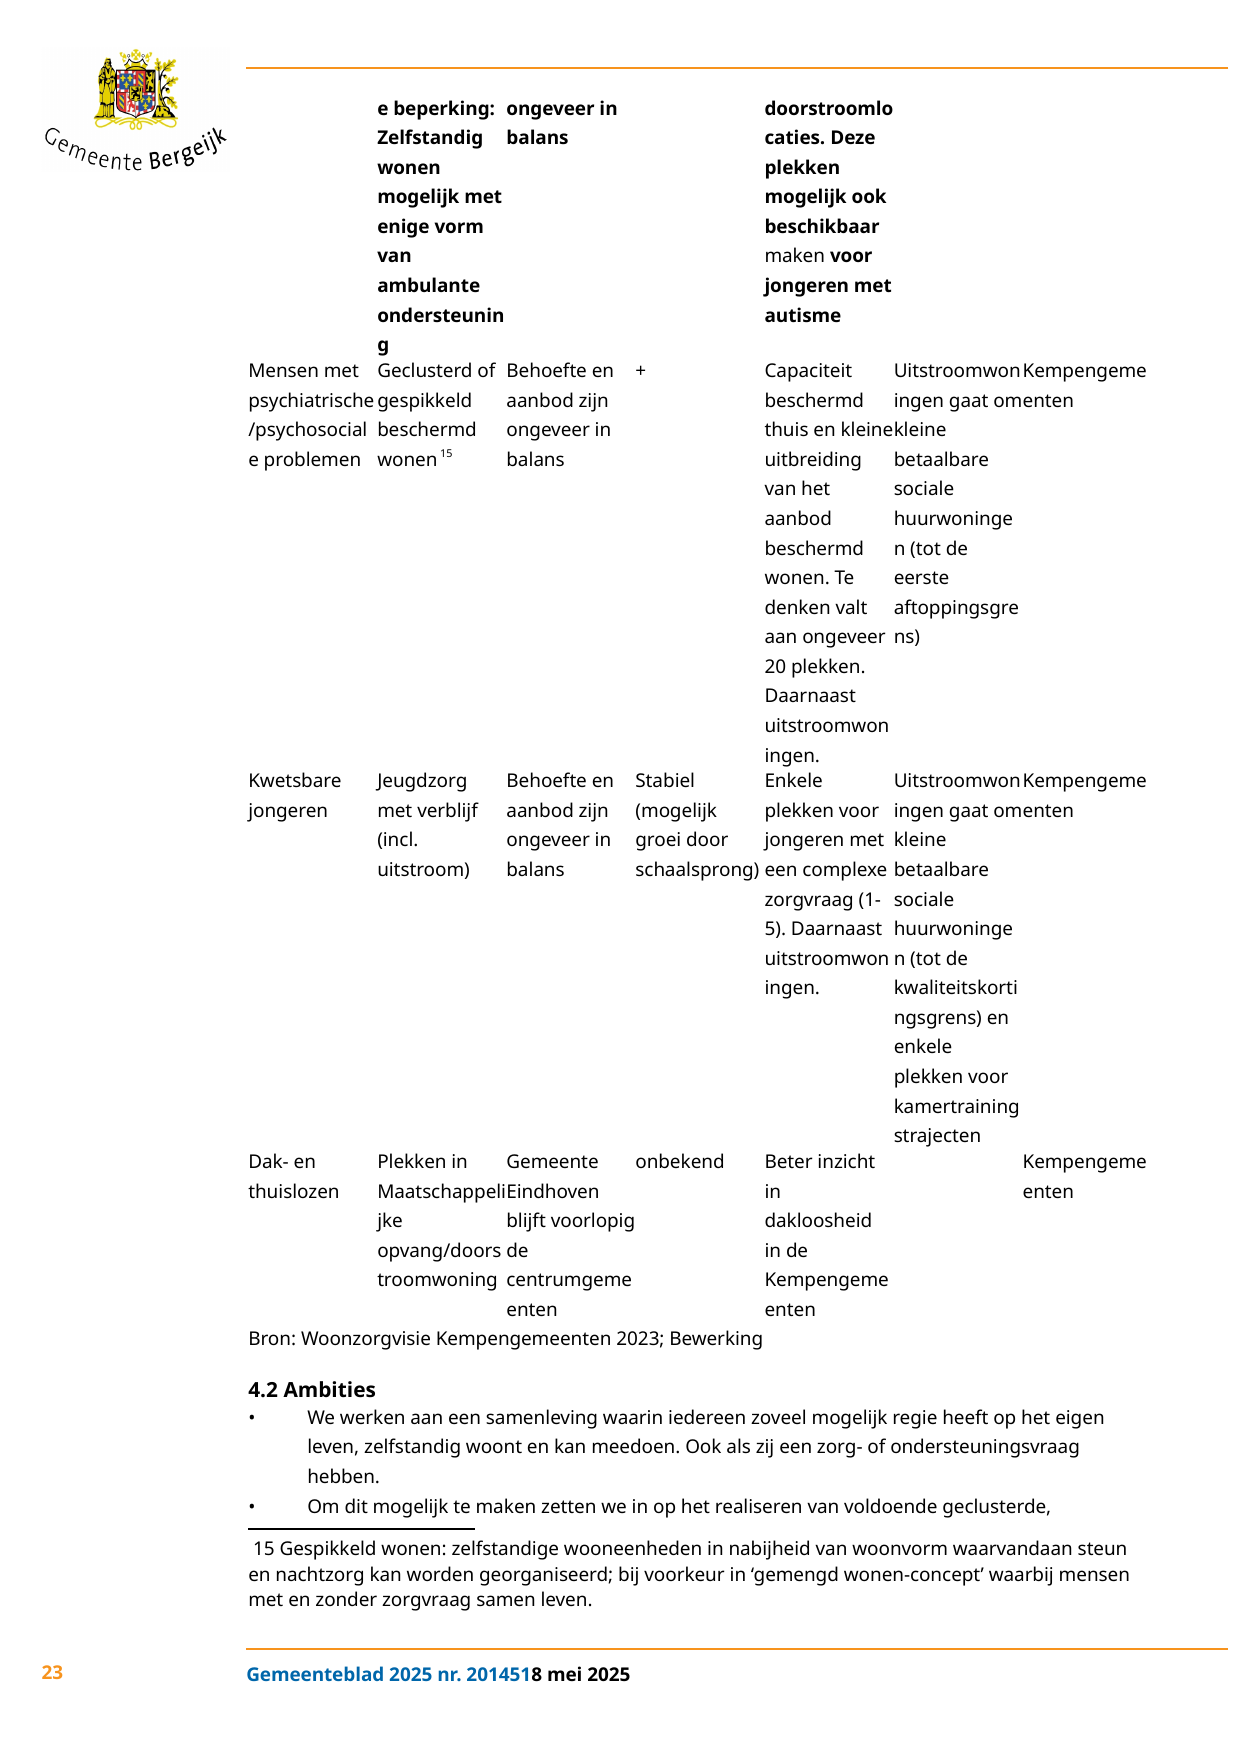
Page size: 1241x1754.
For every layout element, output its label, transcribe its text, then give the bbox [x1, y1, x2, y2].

table_header doorstroomlocaties. Deze plekken mogelijk ook beschikbaar maken voor jongeren met autisme [764, 95, 893, 357]
text 4.2 Ambities [248, 1376, 1152, 1404]
table_cell Uitstroomwoningen gaat om kleine betaalbare sociale huurwoningen (tot de eerste aftoppingsgrens) [894, 357, 1022, 767]
table_cell Mensen met psychiatrische/psychosociale problemen [248, 357, 377, 767]
table_cell Dak- en thuislozen [248, 1148, 377, 1322]
table_cell Jeugdzorg met verblijf (incl. uitstroom) [377, 768, 506, 1148]
text Bron: Woonzorgvisie Kempengemeenten 2023; Bewerking [248, 1325, 1152, 1351]
table_cell Capaciteit beschermd thuis en kleine uitbreiding van het aanbod beschermd wonen. Te denken valt aan ongeveer 20 plekken. Daarnaast uitstroomwoningen. [764, 357, 893, 767]
table_header We werken aan een samenleving waarin iedereen zoveel mogelijk regie heeft op het eigen leven, zelfstandig woont en kan meedoen. Ook als zij een zorg- of ondersteuningsvraag hebben. Om dit mogelijk te maken zetten we in op het realiseren van voldoende geclusterde, [248, 1404, 1152, 1518]
table_cell Kempengemeenten [1023, 357, 1152, 767]
table_cell Enkele plekken voor jongeren met een complexe zorgvraag (1-5). Daarnaast uitstroomwoningen. [764, 768, 893, 1148]
table_cell Kempengemeenten [1023, 1148, 1152, 1322]
table_cell Behoefte en aanbod zijn ongeveer in balans [506, 357, 635, 767]
table_cell Geclusterd of gespikkeld beschermd wonen [377, 357, 506, 767]
table_header ongeveer in balans [506, 95, 635, 357]
picture [41, 47, 231, 172]
table_header e beperking: Zelfstandig wonen mogelijk met enige vorm van ambulante ondersteuning [377, 95, 506, 357]
table_cell [894, 1148, 1022, 1322]
table_cell + [635, 357, 764, 767]
table_cell Beter inzicht in dakloosheid in de Kempengemeenten [764, 1148, 893, 1322]
table_cell Stabiel (mogelijk groei door schaalsprong) [635, 768, 764, 1148]
table_header [635, 95, 764, 357]
table_cell Kwetsbare jongeren [248, 768, 377, 1148]
table_cell Behoefte en aanbod zijn ongeveer in balans [506, 768, 635, 1148]
table_header [248, 95, 377, 357]
table_cell Gemeente Eindhoven blijft voorlopig de centrumgemeenten [506, 1148, 635, 1322]
table_cell Kempengemeenten [1023, 768, 1152, 1148]
table_header [1023, 95, 1152, 357]
table_cell Uitstroomwoningen gaat om kleine betaalbare sociale huurwoningen (tot de kwaliteitskortingsgrens) en enkele plekken voor kamertrainingstrajecten [894, 768, 1022, 1148]
table_cell Plekken in Maatschappelijke opvang/doorstroomwoning [377, 1148, 506, 1322]
table_cell onbekend [635, 1148, 764, 1322]
table_header [894, 95, 1022, 357]
